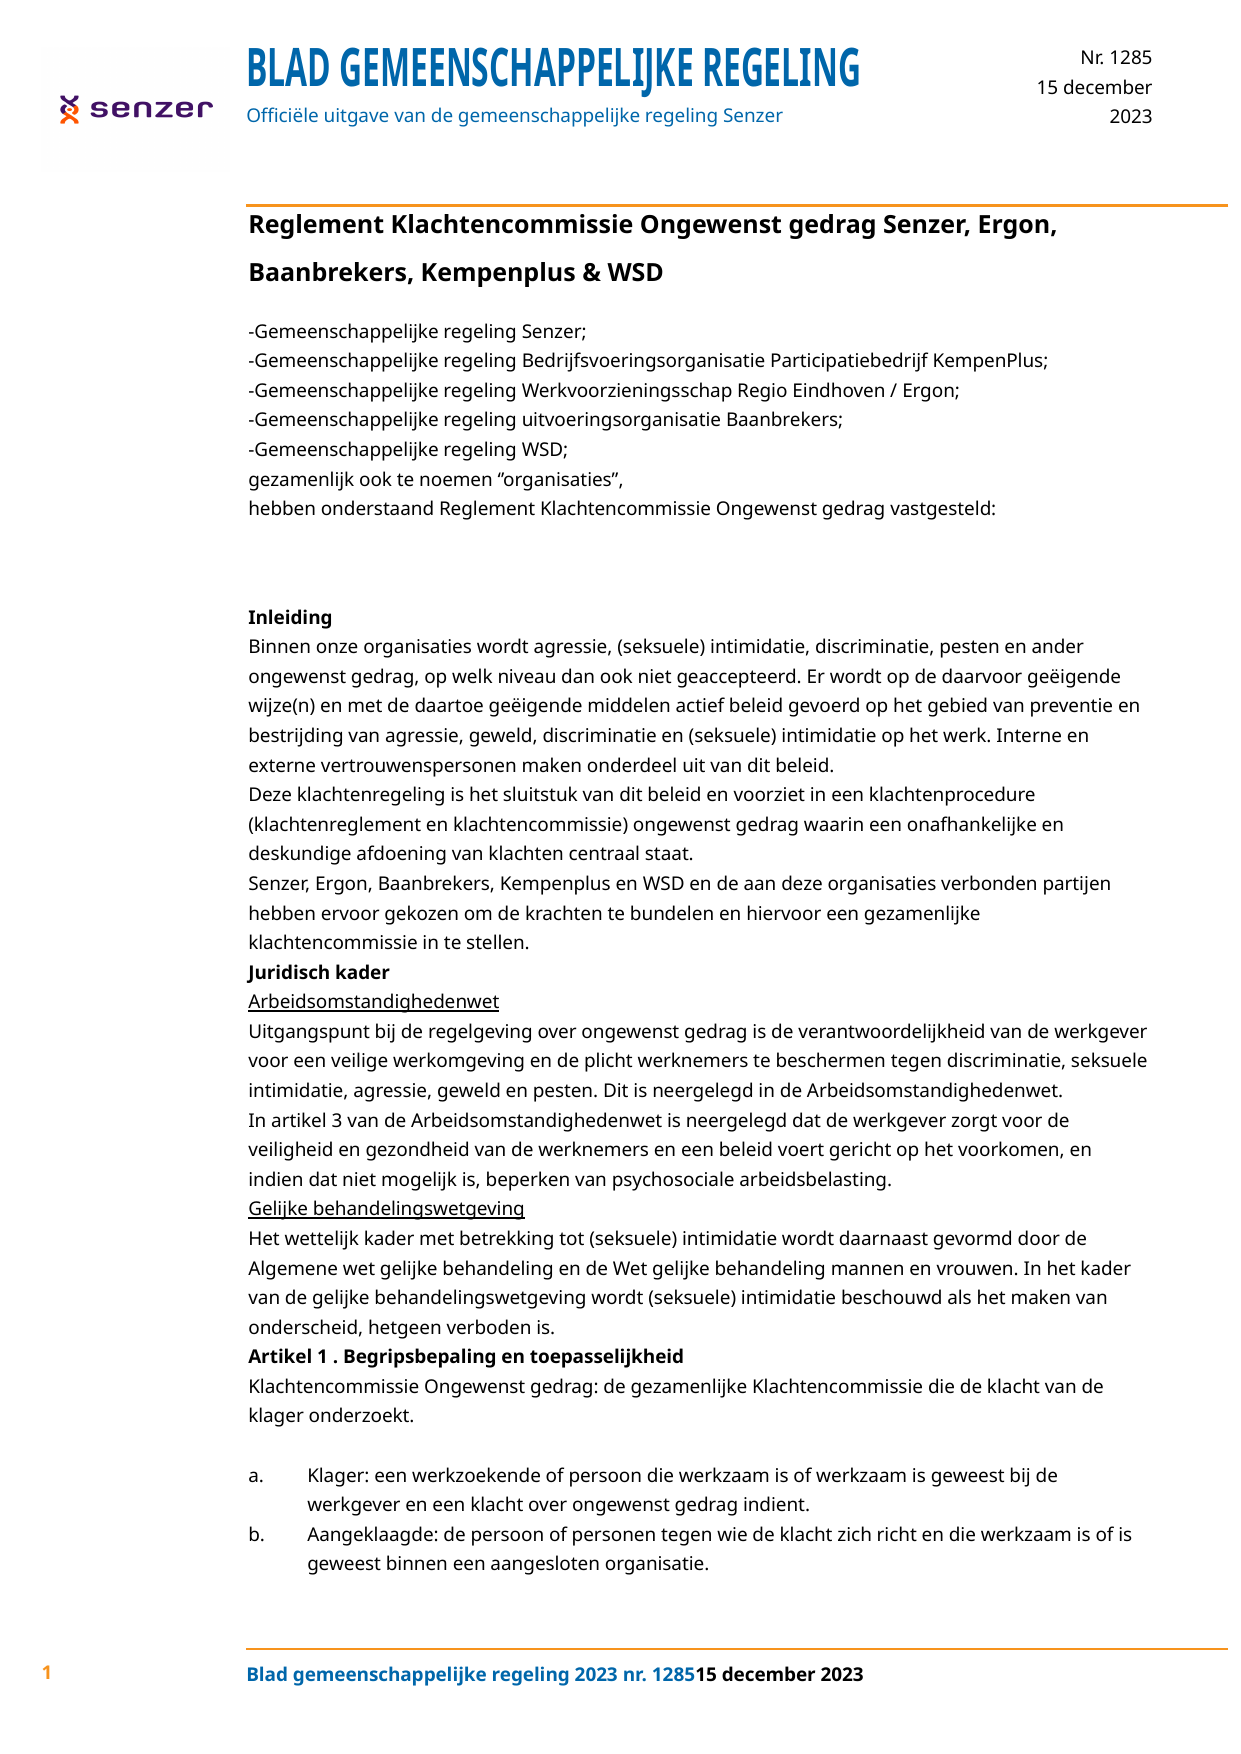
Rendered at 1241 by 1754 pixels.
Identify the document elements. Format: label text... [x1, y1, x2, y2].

text -Gemeenschappelijke regeling Bedrijfsvoeringsorganisatie Participatiebedrijf KempenPlus; [248, 347, 1152, 373]
text Uitgangspunt bij de regelgeving over ongewenst gedrag is de verantwoordelijkheid van de werkgever voor een veilige werkomgeving en de plicht werknemers te beschermen tegen discriminatie, seksuele intimidatie, agressie, geweld en pesten. Dit is neergelegd in de Arbeidsomstandighedenwet. [248, 1018, 1152, 1103]
text -Gemeenschappelijke regeling uitvoeringsorganisatie Baanbrekers; [248, 407, 1152, 432]
text Reglement Klachtencommissie Ongewenst gedrag Senzer, Ergon, Baanbrekers, Kempenplus & WSD [248, 207, 1152, 288]
text In artikel 3 van de Arbeidsomstandighedenwet is neergelegd dat de werkgever zorgt voor de veiligheid en gezondheid van de werknemers en een beleid voert gericht op het voorkomen, en indien dat niet mogelijk is, beperken van psychosociale arbeidsbelasting. [248, 1107, 1152, 1192]
text Arbeidsomstandighedenwet [248, 988, 1152, 1014]
text Binnen onze organisaties wordt agressie, (seksuele) intimidatie, discriminatie, pesten en ander ongewenst gedrag, op welk niveau dan ook niet geaccepteerd. Er wordt op de daarvoor geëigende wijze(n) en met de daartoe geëigende middelen actief beleid gevoerd op het gebied van preventie en bestrijding van agressie, geweld, discriminatie en (seksuele) intimidatie op het werk. Interne en externe vertrouwenspersonen maken onderdeel uit van dit beleid. [248, 633, 1152, 777]
picture [41, 47, 231, 172]
text Deze klachtenregeling is het sluitstuk van dit beleid en voorziet in een klachtenprocedure (klachtenreglement en klachtencommissie) ongewenst gedrag waarin een onafhankelijke en deskundige afdoening van klachten centraal staat. [248, 781, 1152, 866]
text Gelijke behandelingswetgeving [248, 1196, 1152, 1221]
list Klager: een werkzoekende of persoon die werkzaam is of werkzaam is geweest bij de werkgever en een klacht over ongewenst gedrag indient. [248, 1462, 1152, 1517]
text -Gemeenschappelijke regeling Werkvoorzieningsschap Regio Eindhoven / Ergon; [248, 377, 1152, 403]
text -Gemeenschappelijke regeling Senzer; [248, 318, 1152, 344]
text Senzer, Ergon, Baanbrekers, Kempenplus en WSD en de aan deze organisaties verbonden partijen hebben ervoor gekozen om de krachten te bundelen en hiervoor een gezamenlijke klachtencommissie in te stellen. [248, 870, 1152, 955]
text -Gemeenschappelijke regeling WSD; [248, 436, 1152, 462]
text hebben onderstaand Reglement Klachtencommissie Ongewenst gedrag vastgesteld: [248, 495, 1152, 521]
text Inleiding [248, 604, 1152, 629]
text Het wettelijk kader met betrekking tot (seksuele) intimidatie wordt daarnaast gevormd door de Algemene wet gelijke behandeling en de Wet gelijke behandeling mannen en vrouwen. In het kader van de gelijke behandelingswetgeving wordt (seksuele) intimidatie beschouwd als het maken van onderscheid, hetgeen verboden is. [248, 1225, 1152, 1339]
text gezamenlijk ook te noemen ‘’organisaties”, [248, 466, 1152, 492]
list Aangeklaagde: de persoon of personen tegen wie de klacht zich richt en die werkzaam is of is geweest binnen een aangesloten organisatie. [248, 1521, 1152, 1576]
text Artikel 1 . Begripsbepaling en toepasselijkheid [248, 1343, 1152, 1369]
text Juridisch kader [248, 959, 1152, 984]
text Klachtencommissie Ongewenst gedrag: de gezamenlijke Klachtencommissie die de klacht van de klager onderzoekt. [248, 1373, 1152, 1428]
